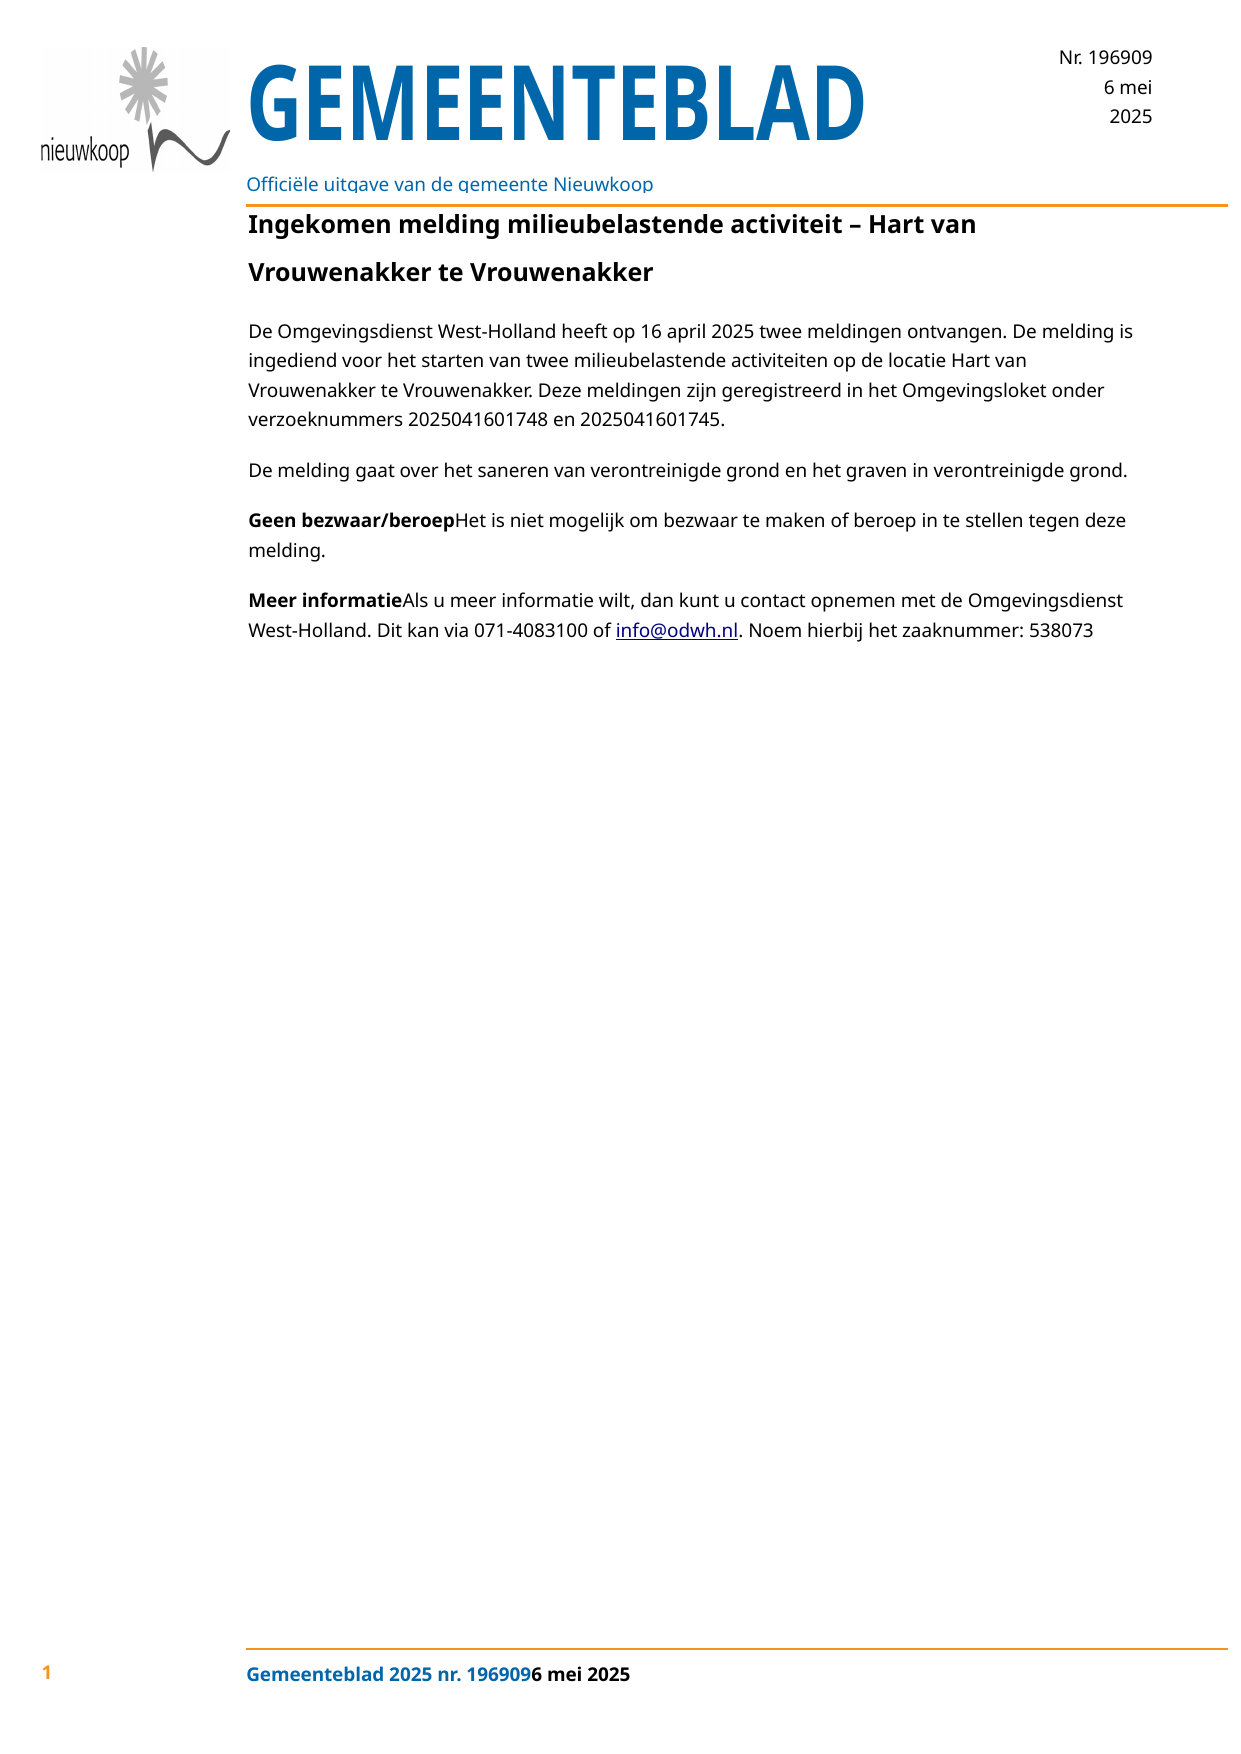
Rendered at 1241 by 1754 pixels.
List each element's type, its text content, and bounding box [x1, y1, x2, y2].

text De melding gaat over het saneren van verontreinigde grond en het graven in verontreinigde grond. [248, 457, 1152, 483]
text Geen bezwaar/beroepHet is niet mogelijk om bezwaar te maken of beroep in te stellen tegen deze melding. [248, 507, 1152, 563]
picture [41, 47, 231, 172]
text Meer informatieAls u meer informatie wilt, dan kunt u contact opnemen met de Omgevingsdienst West-Holland. Dit kan via 071-4083100 of info@odwh.nl. Noem hierbij het zaaknummer: 538073 [248, 587, 1152, 643]
text Ingekomen melding milieubelastende activiteit – Hart van Vrouwenakker te Vrouwenakker [248, 207, 1152, 288]
text De Omgevingsdienst West-Holland heeft op 16 april 2025 twee meldingen ontvangen. De melding is ingediend voor het starten van twee milieubelastende activiteiten op de locatie Hart van Vrouwenakker te Vrouwenakker. Deze meldingen zijn geregistreerd in het Omgevingsloket onder verzoeknummers 2025041601748 en 2025041601745. [248, 318, 1152, 432]
